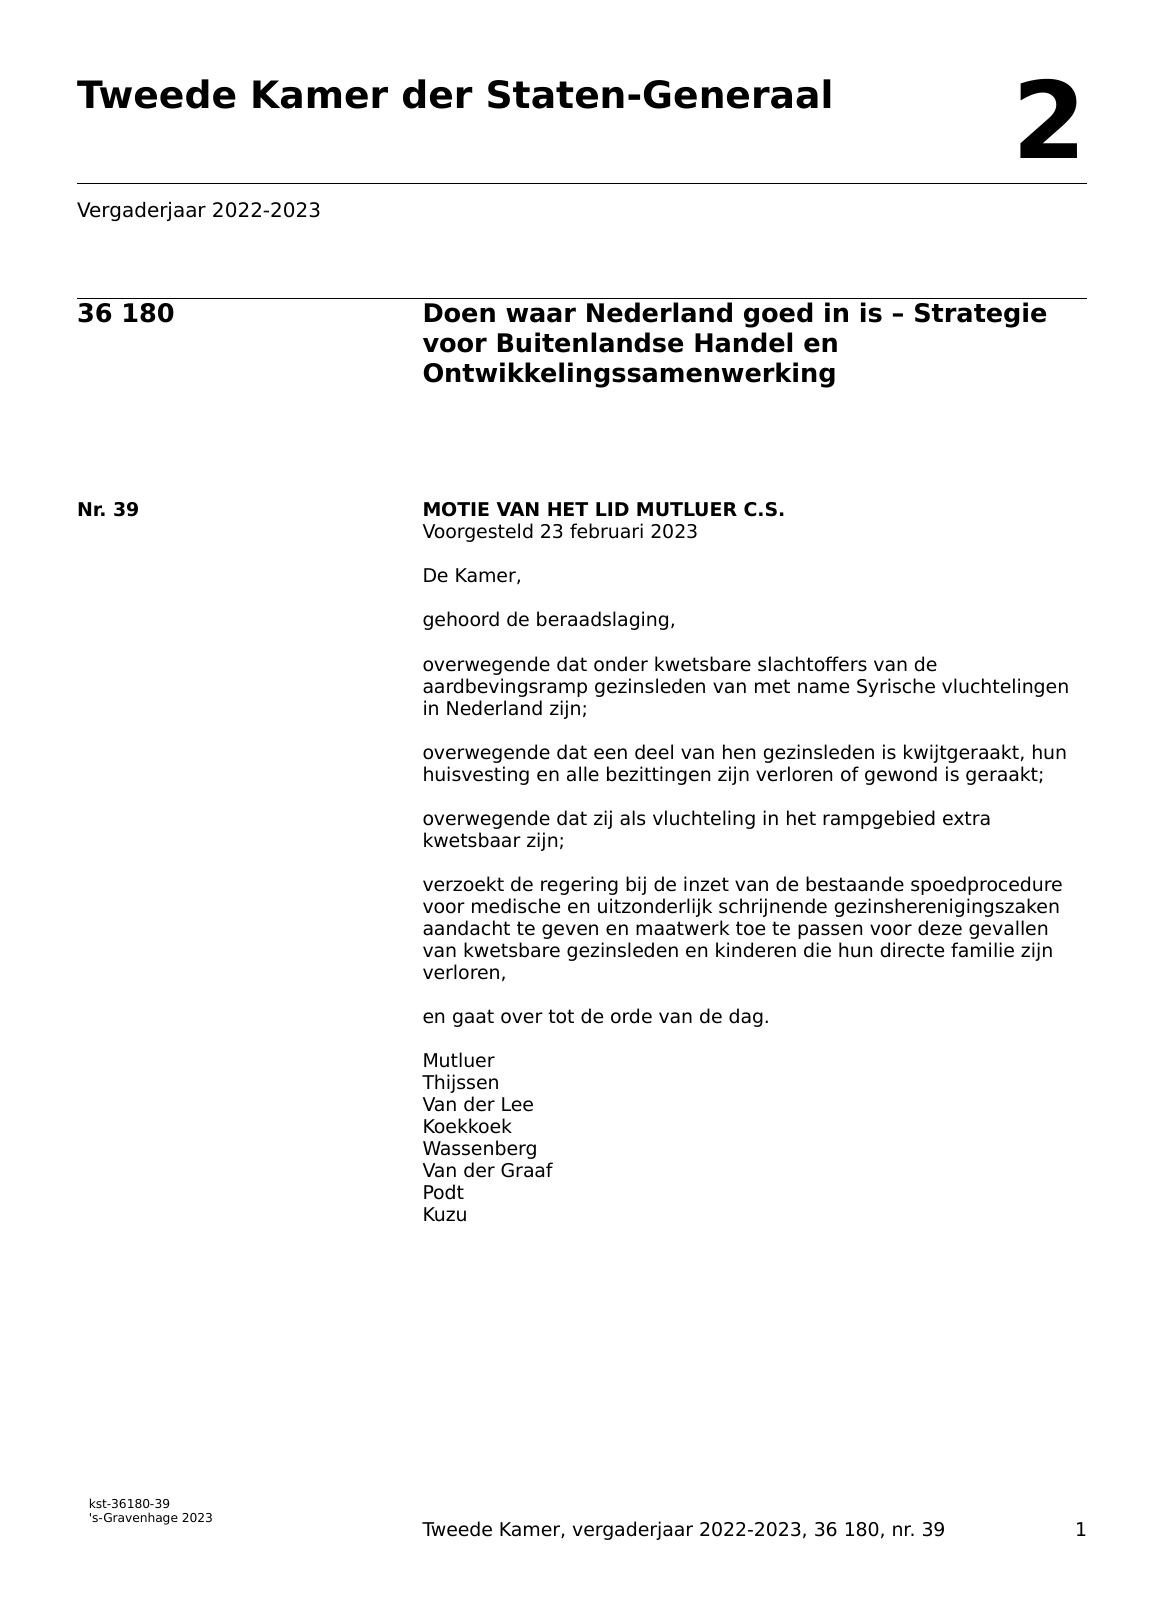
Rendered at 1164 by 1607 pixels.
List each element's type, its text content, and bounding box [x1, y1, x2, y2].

text Voorgesteld 23 februari 2023 [422, 521, 1087, 543]
text gehoord de beraadslaging, [422, 609, 1087, 631]
text Kuzu [422, 1204, 1087, 1226]
text Van der Graaf [422, 1160, 1087, 1182]
text overwegende dat zij als vluchteling in het rampgebied extra kwetsbaar zijn; [422, 808, 1087, 852]
subtitle Nr. 39 MOTIE VAN HET LID MUTLUER C.S. [77, 499, 1087, 521]
text 's-Gravenhage 2023 [88, 1511, 323, 1525]
table_cell Vergaderjaar 2022-2023 [77, 184, 1087, 298]
text Podt [422, 1182, 1087, 1204]
text De Kamer, [422, 565, 1087, 587]
text overwegende dat onder kwetsbare slachtoffers van de aardbevingsramp gezinsleden van met name Syrische vluchtelingen in Nederland zijn; [422, 653, 1087, 719]
table_header 2 [886, 59, 1087, 183]
text Van der Lee [422, 1094, 1087, 1116]
text Koekkoek [422, 1116, 1087, 1138]
text verzoekt de regering bij de inzet van de bestaande spoedprocedure voor medische en uitzonderlijk schrijnende gezinsherenigingszaken aandacht te geven en maatwerk toe te passen voor deze gevallen van kwetsbare gezinsleden en kinderen die hun directe familie zijn verloren, [422, 874, 1087, 984]
text Mutluer [422, 1050, 1087, 1072]
table_header Tweede Kamer der Staten-Generaal [77, 59, 886, 183]
subtitle 36 180 Doen waar Nederland goed in is – Strategie voor Buitenlandse Handel en Ontwikkelingssamenwerking [77, 299, 1087, 388]
text kst-36180-39 [88, 1497, 323, 1511]
text en gaat over tot de orde van de dag. [422, 1006, 1087, 1028]
text overwegende dat een deel van hen gezinsleden is kwijtgeraakt, hun huisvesting en alle bezittingen zijn verloren of gewond is geraakt; [422, 742, 1087, 786]
text Thijssen [422, 1072, 1087, 1094]
text Wassenberg [422, 1138, 1087, 1160]
